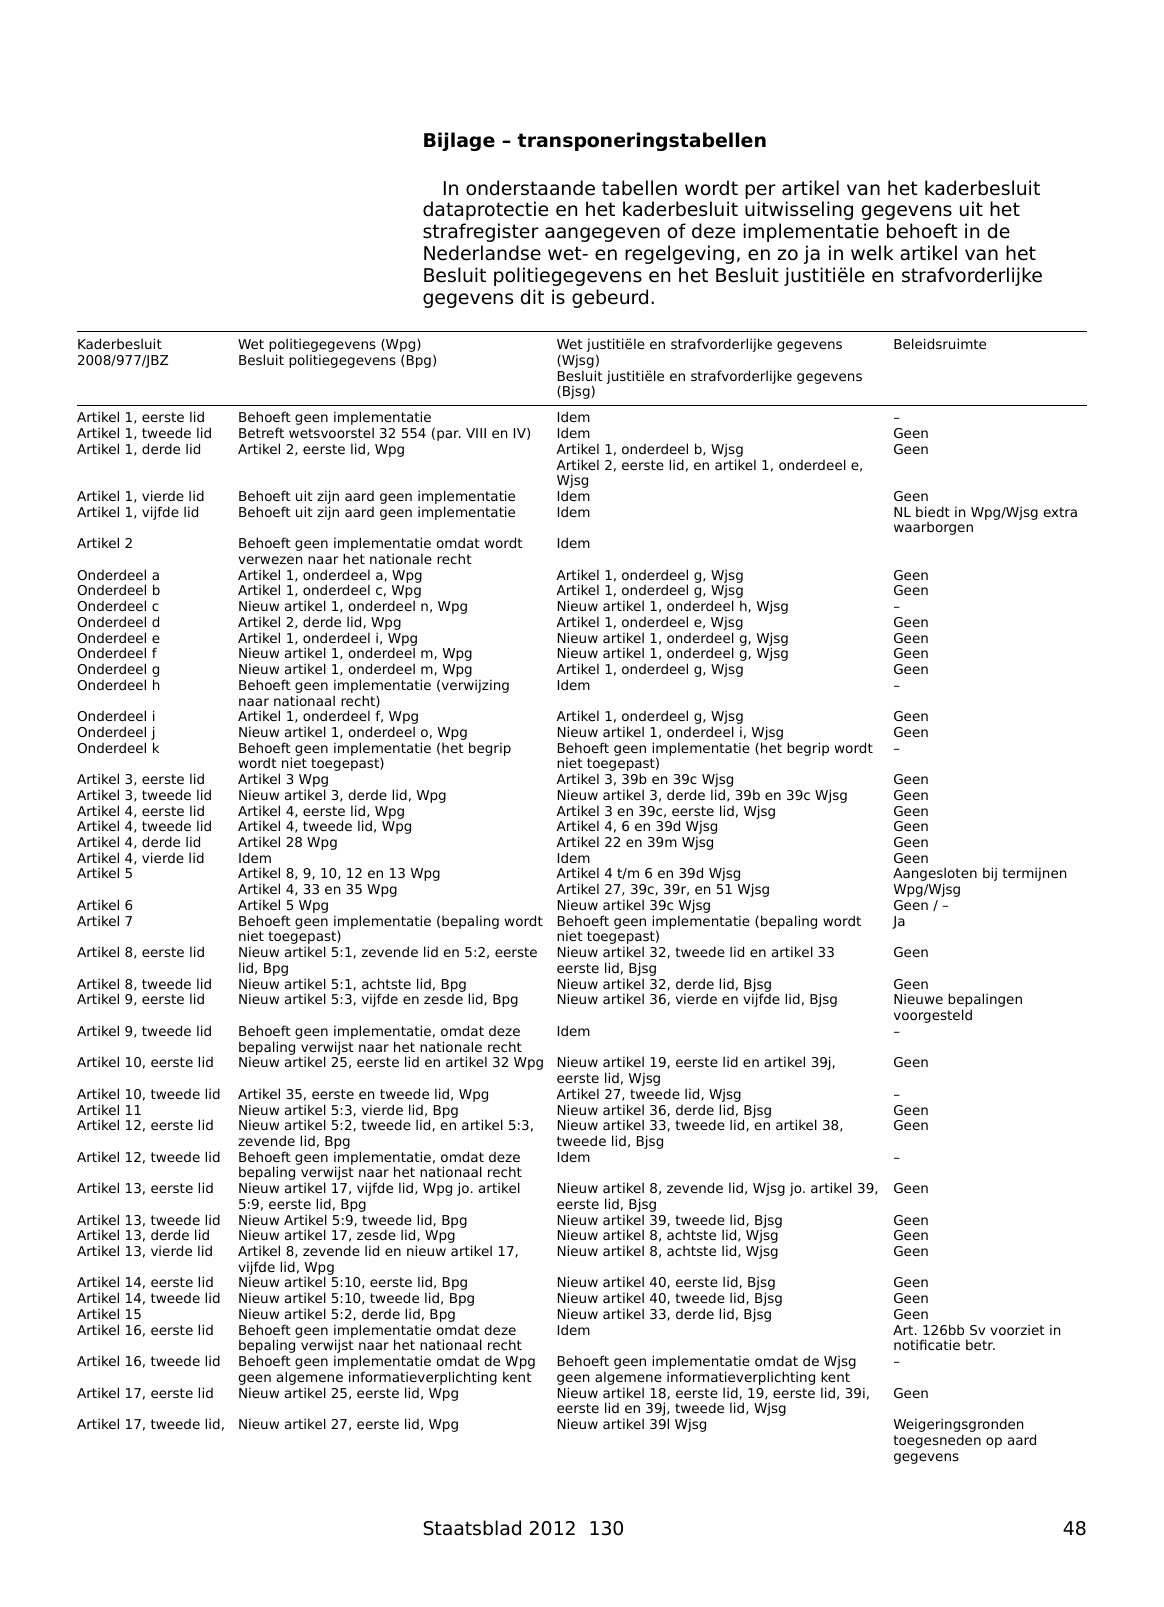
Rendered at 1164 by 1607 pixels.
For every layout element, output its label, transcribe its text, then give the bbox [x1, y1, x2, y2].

table_cell Aangesloten bij termijnen Wpg/Wjsg [887, 866, 1087, 898]
table_cell – [887, 1354, 1087, 1385]
table_cell – [887, 599, 1087, 615]
table_cell Nieuw artikel 32, derde lid, Bjsg [550, 976, 887, 992]
table_cell Artikel 1, onderdeel i, Wpg [232, 630, 550, 646]
table_cell Nieuw artikel 25, eerste lid en artikel 32 Wpg [232, 1055, 550, 1087]
table_cell Geen [887, 945, 1087, 976]
table_cell Artikel 4, vierde lid [77, 851, 232, 866]
table_cell Geen [887, 788, 1087, 803]
table_cell Artikel 13, tweede lid [77, 1213, 232, 1228]
table_cell Onderdeel i [77, 709, 232, 725]
table_cell Geen / – [887, 898, 1087, 913]
table_cell Geen [887, 1385, 1087, 1417]
table_cell Geen [887, 1181, 1087, 1212]
table_cell Geen [887, 489, 1087, 504]
table_cell Idem [550, 678, 887, 709]
table_cell Artikel 16, eerste lid [77, 1323, 232, 1354]
table_cell Artikel 8, eerste lid [77, 945, 232, 976]
table_cell Nieuw artikel 39, tweede lid, Bjsg [550, 1213, 887, 1228]
table_cell Artikel 11 [77, 1102, 232, 1118]
table_cell Artikel 1, onderdeel a, Wpg [232, 568, 550, 583]
table_cell Artikel 1, onderdeel f, Wpg [232, 709, 550, 725]
table_cell Geen [887, 583, 1087, 599]
table_cell Artikel 17, eerste lid [77, 1385, 232, 1417]
table_cell Nieuw artikel 1, onderdeel g, Wjsg [550, 646, 887, 662]
table_cell Behoeft geen implementatie omdat de Wjsg geen algemene informatieverplichting kent [550, 1354, 887, 1385]
table_cell Onderdeel b [77, 583, 232, 599]
table_cell Nieuw artikel 3, derde lid, 39b en 39c Wjsg [550, 788, 887, 803]
table_cell Nieuw artikel 5:10, eerste lid, Bpg [232, 1275, 550, 1291]
table_cell Onderdeel f [77, 646, 232, 662]
table_cell Artikel 1, onderdeel g, Wjsg [550, 583, 887, 599]
table_cell Behoeft uit zijn aard geen implementatie [232, 505, 550, 536]
table_cell – [887, 406, 1087, 426]
table_cell Artikel 3 Wpg [232, 772, 550, 788]
table_cell Nieuw artikel 8, achtste lid, Wjsg [550, 1228, 887, 1244]
table_cell Geen [887, 630, 1087, 646]
table_cell Artikel 4 t/m 6 en 39d Wjsg Artikel 27, 39c, 39r, en 51 Wjsg [550, 866, 887, 898]
table_cell Nieuw artikel 1, onderdeel o, Wpg [232, 725, 550, 741]
table_cell Geen [887, 976, 1087, 992]
table_cell Nieuw artikel 19, eerste lid en artikel 39j, eerste lid, Wjsg [550, 1055, 887, 1087]
table_cell Nieuw artikel 5:2, derde lid, Bpg [232, 1307, 550, 1322]
table_cell Behoeft geen implementatie (verwijzing naar nationaal recht) [232, 678, 550, 709]
table_cell Artikel 27, tweede lid, Wjsg [550, 1087, 887, 1102]
table_cell Onderdeel h [77, 678, 232, 709]
table_cell Onderdeel j [77, 725, 232, 741]
table_cell Nieuw artikel 33, derde lid, Bjsg [550, 1307, 887, 1322]
table_cell Nieuw artikel 1, onderdeel m, Wpg [232, 662, 550, 678]
table_cell – [887, 1087, 1087, 1102]
table_cell Nieuw artikel 36, vierde en vijfde lid, Bjsg [550, 992, 887, 1024]
table_cell [887, 536, 1087, 567]
table_cell Nieuw artikel 18, eerste lid, 19, eerste lid, 39i, eerste lid en 39j, tweede lid, Wjsg [550, 1385, 887, 1417]
table_cell Artikel 15 [77, 1307, 232, 1322]
table_cell Nieuw artikel 39l Wjsg [550, 1417, 887, 1464]
table_cell Nieuw artikel 17, zesde lid, Wpg [232, 1228, 550, 1244]
table_cell Artikel 35, eerste en tweede lid, Wpg [232, 1087, 550, 1102]
table_cell Idem [550, 536, 887, 567]
table_cell Geen [887, 1102, 1087, 1118]
table_cell Artikel 4, eerste lid, Wpg [232, 804, 550, 819]
table_cell Geen [887, 835, 1087, 851]
table_cell – [887, 741, 1087, 772]
table_cell Geen [887, 804, 1087, 819]
table_cell Weigeringsgronden toegesneden op aard gegevens [887, 1417, 1087, 1464]
table_cell Artikel 10, tweede lid [77, 1087, 232, 1102]
table_cell Nieuw artikel 1, onderdeel m, Wpg [232, 646, 550, 662]
table_cell Geen [887, 426, 1087, 442]
table_cell Artikel 4, tweede lid [77, 819, 232, 835]
table_cell Artikel 13, vierde lid [77, 1244, 232, 1275]
table_cell Artikel 28 Wpg [232, 835, 550, 851]
table_cell Artikel 13, derde lid [77, 1228, 232, 1244]
table_cell – [887, 1150, 1087, 1181]
table_cell Artikel 16, tweede lid [77, 1354, 232, 1385]
table_cell Nieuw Artikel 5:9, tweede lid, Bpg [232, 1213, 550, 1228]
table_cell Geen [887, 1291, 1087, 1307]
table_cell Artikel 7 [77, 914, 232, 945]
table_cell Artikel 1, vierde lid [77, 489, 232, 504]
table_cell Artikel 3, tweede lid [77, 788, 232, 803]
table_header Wet justitiële en strafvorderlijke gegevens (Wjsg) Besluit justitiële en strafvorderlijke gegevens (Bjsg) [550, 332, 887, 404]
table_cell Nieuw artikel 17, vijfde lid, Wpg jo. artikel 5:9, eerste lid, Bpg [232, 1181, 550, 1212]
table_cell Artikel 8, 9, 10, 12 en 13 Wpg Artikel 4, 33 en 35 Wpg [232, 866, 550, 898]
table_cell Onderdeel c [77, 599, 232, 615]
table_cell Nieuw artikel 36, derde lid, Bjsg [550, 1102, 887, 1118]
table_cell Artikel 8, zevende lid en nieuw artikel 17, vijfde lid, Wpg [232, 1244, 550, 1275]
table_cell Artikel 4, 6 en 39d Wjsg [550, 819, 887, 835]
table_cell Nieuwe bepalingen voorgesteld [887, 992, 1087, 1024]
table_cell Geen [887, 709, 1087, 725]
table_cell Artikel 2, derde lid, Wpg [232, 615, 550, 630]
table_cell Behoeft geen implementatie (het begrip wordt niet toegepast) [232, 741, 550, 772]
table_cell Artikel 3 en 39c, eerste lid, Wjsg [550, 804, 887, 819]
table_cell Nieuw artikel 5:3, vierde lid, Bpg [232, 1102, 550, 1118]
table_cell Nieuw artikel 40, eerste lid, Bjsg [550, 1275, 887, 1291]
table_cell Geen [887, 1118, 1087, 1149]
table_cell – [887, 1024, 1087, 1055]
table_cell Ja [887, 914, 1087, 945]
table_cell Behoeft geen implementatie (het begrip wordt niet toegepast) [550, 741, 887, 772]
table_cell Nieuw artikel 3, derde lid, Wpg [232, 788, 550, 803]
table_header Wet politiegegevens (Wpg) Besluit politiegegevens (Bpg) [232, 332, 550, 404]
table_cell Idem [550, 505, 887, 536]
table_cell Artikel 14, eerste lid [77, 1275, 232, 1291]
table_cell Behoeft uit zijn aard geen implementatie [232, 489, 550, 504]
table_cell NL biedt in Wpg/Wjsg extra waarborgen [887, 505, 1087, 536]
table_cell Artikel 14, tweede lid [77, 1291, 232, 1307]
table_cell Artikel 1, eerste lid [77, 406, 232, 426]
table_cell Geen [887, 1275, 1087, 1291]
table_cell Artikel 5 [77, 866, 232, 898]
table_cell Behoeft geen implementatie [232, 406, 550, 426]
table_cell Artikel 3, eerste lid [77, 772, 232, 788]
table_cell Geen [887, 819, 1087, 835]
table_cell Nieuw artikel 8, zevende lid, Wjsg jo. artikel 39, eerste lid, Bjsg [550, 1181, 887, 1212]
table_cell Onderdeel e [77, 630, 232, 646]
table_cell Artikel 6 [77, 898, 232, 913]
table_cell Onderdeel k [77, 741, 232, 772]
table_cell Artikel 1, derde lid [77, 442, 232, 489]
table_cell Behoeft geen implementatie, omdat deze bepaling verwijst naar het nationale recht [232, 1024, 550, 1055]
table_cell Behoeft geen implementatie omdat de Wpg geen algemene informatieverplichting kent [232, 1354, 550, 1385]
table_cell Geen [887, 1228, 1087, 1244]
table_cell Idem [232, 851, 550, 866]
table_cell Geen [887, 772, 1087, 788]
table_cell Idem [550, 406, 887, 426]
table_cell Artikel 1, onderdeel b, Wjsg Artikel 2, eerste lid, en artikel 1, onderdeel e, Wjsg [550, 442, 887, 489]
table_cell Nieuw artikel 1, onderdeel g, Wjsg [550, 630, 887, 646]
table_cell Artikel 4, derde lid [77, 835, 232, 851]
table_cell Idem [550, 1150, 887, 1181]
table_cell Geen [887, 725, 1087, 741]
table_cell Behoeft geen implementatie omdat deze bepaling verwijst naar het nationaal recht [232, 1323, 550, 1354]
table_cell Geen [887, 851, 1087, 866]
table_cell Betreft wetsvoorstel 32 554 (par. VIII en IV) [232, 426, 550, 442]
table_cell Geen [887, 1055, 1087, 1087]
table_cell Artikel 13, eerste lid [77, 1181, 232, 1212]
table_cell – [887, 678, 1087, 709]
table_cell Artikel 1, vijfde lid [77, 505, 232, 536]
table_cell Artikel 1, tweede lid [77, 426, 232, 442]
table_cell Geen [887, 646, 1087, 662]
table_cell Nieuw artikel 1, onderdeel i, Wjsg [550, 725, 887, 741]
subtitle Bijlage – transponeringstabellen [422, 130, 1087, 152]
table_cell Nieuw artikel 1, onderdeel h, Wjsg [550, 599, 887, 615]
table_cell Artikel 2 [77, 536, 232, 567]
table_cell Geen [887, 442, 1087, 489]
table_cell Idem [550, 426, 887, 442]
table_cell Geen [887, 1307, 1087, 1322]
table_cell Idem [550, 1024, 887, 1055]
text In onderstaande tabellen wordt per artikel van het kaderbesluit dataprotectie en het kaderbesluit uitwisseling gegevens uit het strafregister aangegeven of deze implementatie behoeft in de Nederlandse wet- en regelgeving, en zo ja in welk artikel van het Besluit politiegegevens en het Besluit justitiële en strafvorderlijke gegevens dit is gebeurd. [422, 177, 1087, 309]
table_cell Nieuw artikel 8, achtste lid, Wjsg [550, 1244, 887, 1275]
table_cell Artikel 10, eerste lid [77, 1055, 232, 1087]
table_cell Nieuw artikel 39c Wjsg [550, 898, 887, 913]
table_cell Nieuw artikel 1, onderdeel n, Wpg [232, 599, 550, 615]
table_cell Artikel 12, tweede lid [77, 1150, 232, 1181]
table_cell Idem [550, 851, 887, 866]
table_cell Geen [887, 1244, 1087, 1275]
table_cell Nieuw artikel 33, tweede lid, en artikel 38, tweede lid, Bjsg [550, 1118, 887, 1149]
table_cell Nieuw artikel 5:3, vijfde en zesde lid, Bpg [232, 992, 550, 1024]
table_cell Nieuw artikel 5:1, zevende lid en 5:2, eerste lid, Bpg [232, 945, 550, 976]
table_cell Onderdeel g [77, 662, 232, 678]
table_cell Behoeft geen implementatie omdat wordt verwezen naar het nationale recht [232, 536, 550, 567]
table_cell Nieuw artikel 5:1, achtste lid, Bpg [232, 976, 550, 992]
table_cell Geen [887, 568, 1087, 583]
table_header Kaderbesluit 2008/977/JBZ [77, 332, 232, 404]
table_header Beleidsruimte [887, 332, 1087, 404]
table_cell Behoeft geen implementatie, omdat deze bepaling verwijst naar het nationaal recht [232, 1150, 550, 1181]
table_cell Behoeft geen implementatie (bepaling wordt niet toegepast) [232, 914, 550, 945]
table_cell Nieuw artikel 25, eerste lid, Wpg [232, 1385, 550, 1417]
table_cell Artikel 1, onderdeel g, Wjsg [550, 709, 887, 725]
table_cell Artikel 17, tweede lid, [77, 1417, 232, 1464]
table_cell Behoeft geen implementatie (bepaling wordt niet toegepast) [550, 914, 887, 945]
table_cell Artikel 4, eerste lid [77, 804, 232, 819]
table_cell Nieuw artikel 5:10, tweede lid, Bpg [232, 1291, 550, 1307]
table_cell Artikel 3, 39b en 39c Wjsg [550, 772, 887, 788]
table_cell Artikel 1, onderdeel g, Wjsg [550, 662, 887, 678]
table_cell Onderdeel a [77, 568, 232, 583]
table_cell Idem [550, 1323, 887, 1354]
table_cell Artikel 1, onderdeel g, Wjsg [550, 568, 887, 583]
table_cell Nieuw artikel 32, tweede lid en artikel 33 eerste lid, Bjsg [550, 945, 887, 976]
table_cell Artikel 1, onderdeel e, Wjsg [550, 615, 887, 630]
table_cell Geen [887, 662, 1087, 678]
table_cell Nieuw artikel 27, eerste lid, Wpg [232, 1417, 550, 1464]
table_cell Onderdeel d [77, 615, 232, 630]
table_cell Nieuw artikel 5:2, tweede lid, en artikel 5:3, zevende lid, Bpg [232, 1118, 550, 1149]
table_cell Nieuw artikel 40, tweede lid, Bjsg [550, 1291, 887, 1307]
table_cell Artikel 8, tweede lid [77, 976, 232, 992]
table_cell Artikel 2, eerste lid, Wpg [232, 442, 550, 489]
table_cell Artikel 5 Wpg [232, 898, 550, 913]
table_cell Geen [887, 1213, 1087, 1228]
table_cell Art. 126bb Sv voorziet in notificatie betr. [887, 1323, 1087, 1354]
table_cell Geen [887, 615, 1087, 630]
table_cell Artikel 12, eerste lid [77, 1118, 232, 1149]
table_cell Artikel 22 en 39m Wjsg [550, 835, 887, 851]
table_cell Artikel 9, tweede lid [77, 1024, 232, 1055]
table_cell Idem [550, 489, 887, 504]
table_cell Artikel 4, tweede lid, Wpg [232, 819, 550, 835]
table_cell Artikel 1, onderdeel c, Wpg [232, 583, 550, 599]
table_cell Artikel 9, eerste lid [77, 992, 232, 1024]
